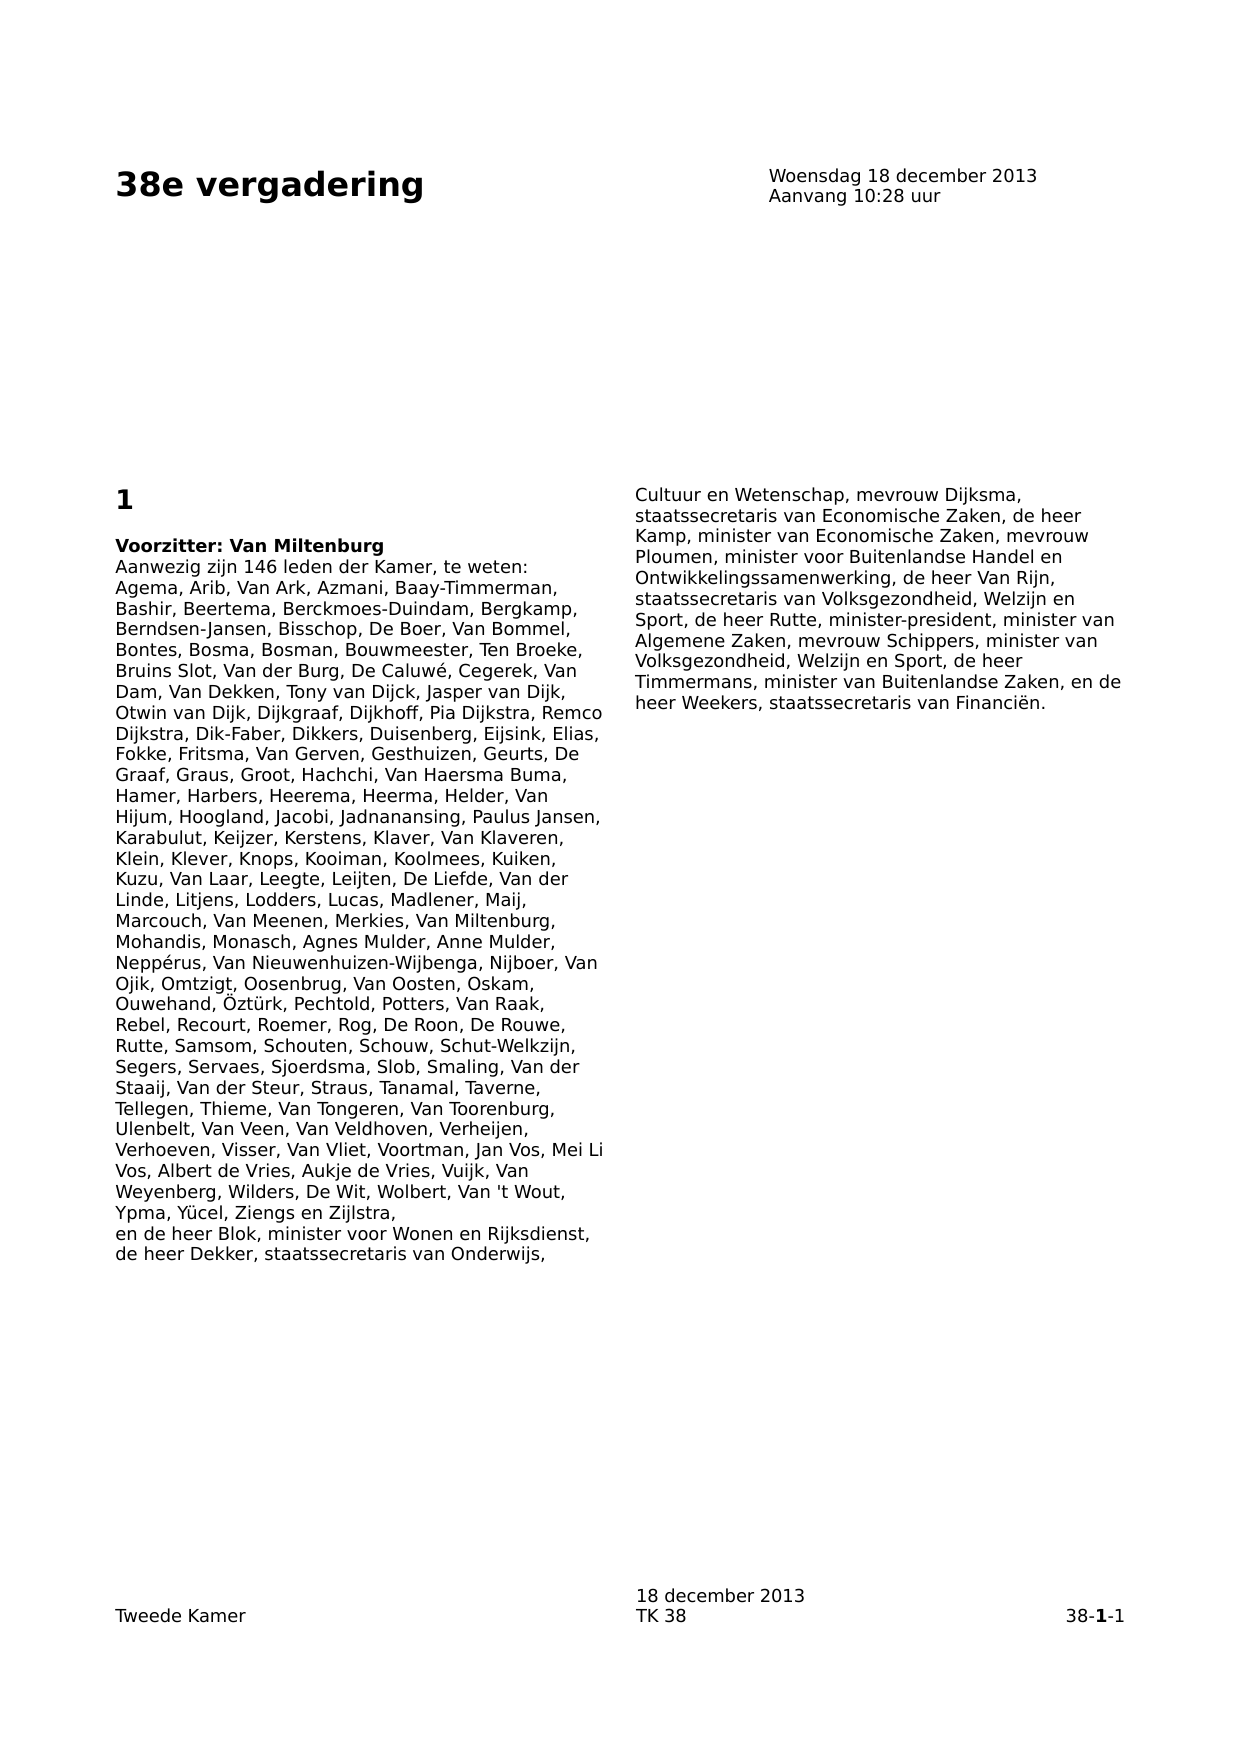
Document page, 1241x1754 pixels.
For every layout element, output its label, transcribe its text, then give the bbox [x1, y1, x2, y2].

text Cultuur en Wetenschap, mevrouw Dijksma, staatssecretaris van Economische Zaken, de heer Kamp, minister van Economische Zaken, mevrouw Ploumen, minister voor Buitenlandse Handel en Ontwikkelingssamenwerking, de heer Van Rijn, staatssecretaris van Volksgezondheid, Welzijn en Sport, de heer Rutte, minister-president, minister van Algemene Zaken, mevrouw Schippers, minister van Volksgezondheid, Welzijn en Sport, de heer Timmermans, minister van Buitenlandse Zaken, en de heer Weekers, staatssecretaris van Financiën. [635, 484, 1125, 714]
table_header 38e vergadering [115, 165, 768, 207]
text Aanwezig zijn 146 leden der Kamer, te weten: [115, 557, 605, 577]
text Agema, Arib, Van Ark, Azmani, Baay-Timmerman, Bashir, Beertema, Berckmoes-Duindam, Bergkamp, Berndsen-Jansen, Bisschop, De Boer, Van Bommel, Bontes, Bosma, Bosman, Bouwmeester, Ten Broeke, Bruins Slot, Van der Burg, De Caluwé, Cegerek, Van Dam, Van Dekken, Tony van Dijck, Jasper van Dijk, Otwin van Dijk, Dijkgraaf, Dijkhoff, Pia Dijkstra, Remco Dijkstra, Dik-Faber, Dikkers, Duisenberg, Eijsink, Elias, Fokke, Fritsma, Van Gerven, Gesthuizen, Geurts, De Graaf, Graus, Groot, Hachchi, Van Haersma Buma, Hamer, Harbers, Heerema, Heerma, Helder, Van Hijum, Hoogland, Jacobi, Jadnanansing, Paulus Jansen, Karabulut, Keijzer, Kerstens, Klaver, Van Klaveren, Klein, Klever, Knops, Kooiman, Koolmees, Kuiken, Kuzu, Van Laar, Leegte, Leijten, De Liefde, Van der Linde, Litjens, Lodders, Lucas, Madlener, Maij, Marcouch, Van Meenen, Merkies, Van Miltenburg, Mohandis, Monasch, Agnes Mulder, Anne Mulder, Neppérus, Van Nieuwenhuizen-Wijbenga, Nijboer, Van Ojik, Omtzigt, Oosenbrug, Van Oosten, Oskam, Ouwehand, Öztürk, Pechtold, Potters, Van Raak, Rebel, Recourt, Roemer, Rog, De Roon, De Rouwe, Rutte, Samsom, Schouten, Schouw, Schut-Welkzijn, Segers, Servaes, Sjoerdsma, Slob, Smaling, Van der Staaij, Van der Steur, Straus, Tanamal, Taverne, Tellegen, Thieme, Van Tongeren, Van Toorenburg, Ulenbelt, Van Veen, Van Veldhoven, Verheijen, Verhoeven, Visser, Van Vliet, Voortman, Jan Vos, Mei Li Vos, Albert de Vries, Aukje de Vries, Vuijk, Van Weyenberg, Wilders, De Wit, Wolbert, Van 't Wout, Ypma, Yücel, Ziengs en Zijlstra, [115, 577, 605, 1223]
table_header Woensdag 18 december 2013 [769, 165, 1125, 186]
title 1 [115, 484, 605, 516]
text en de heer Blok, minister voor Wonen en Rijksdienst, de heer Dekker, staatssecretaris van Onderwijs, [115, 1223, 605, 1265]
text Voorzitter: Van Miltenburg [115, 536, 605, 557]
table_cell Aanvang 10:28 uur [769, 186, 1125, 207]
